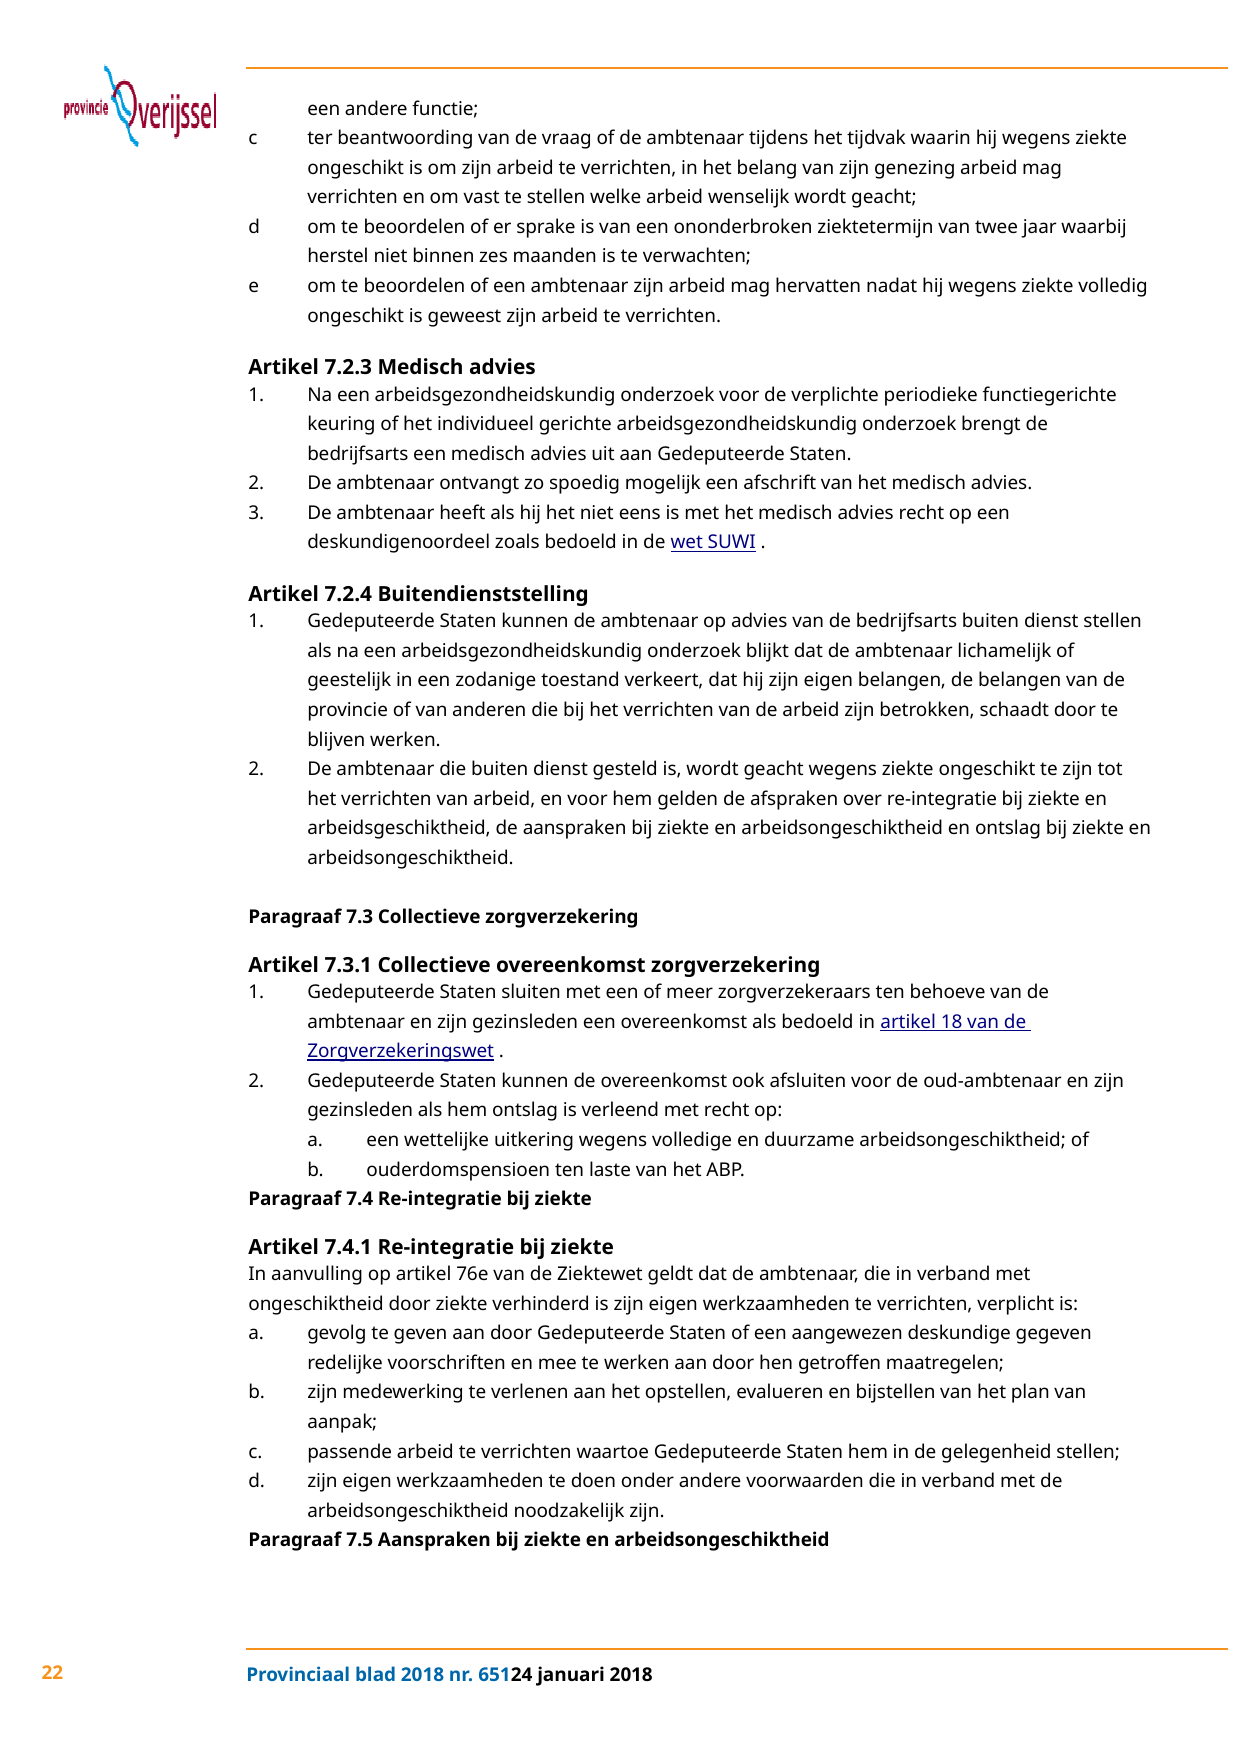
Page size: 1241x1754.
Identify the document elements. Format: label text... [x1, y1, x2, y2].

list De ambtenaar die buiten dienst gesteld is, wordt geacht wegens ziekte ongeschikt te zijn tot het verrichten van arbeid, en voor hem gelden de afspraken over re-integratie bij ziekte en arbeidsgeschiktheid, de aanspraken bij ziekte en arbeidsongeschiktheid en ontslag bij ziekte en arbeidsongeschiktheid. [248, 755, 1152, 870]
list gevolg te geven aan door Gedeputeerde Staten of een aangewezen deskundige gegeven redelijke voorschriften en mee te werken aan door hen getroffen maatregelen; [248, 1319, 1152, 1375]
list Gedeputeerde Staten sluiten met een of meer zorgverzekeraars ten behoeve van de ambtenaar en zijn gezinsleden een overeenkomst als bedoeld in artikel 18 van de Zorgverzekeringswet . [248, 978, 1152, 1063]
list De ambtenaar heeft als hij het niet eens is met het medisch advies recht op een deskundigenoordeel zoals bedoeld in de wet SUWI . [248, 499, 1152, 554]
list Na een arbeidsgezondheidskundig onderzoek voor de verplichte periodieke functiegerichte keuring of het individueel gerichte arbeidsgezondheidskundig onderzoek brengt de bedrijfsarts een medisch advies uit aan Gedeputeerde Staten. [248, 381, 1152, 466]
picture [41, 47, 231, 172]
list om te beoordelen of een ambtenaar zijn arbeid mag hervatten nadat hij wegens ziekte volledig ongeschikt is geweest zijn arbeid te verrichten. [248, 272, 1152, 328]
list De ambtenaar ontvangt zo spoedig mogelijk een afschrift van het medisch advies. [248, 469, 1152, 495]
text In aanvulling op artikel 76e van de Ziektewet geldt dat de ambtenaar, die in verband met ongeschiktheid door ziekte verhinderd is zijn eigen werkzaamheden te verrichten, verplicht is: [248, 1260, 1152, 1316]
text Artikel 7.2.4 Buitendienststelling [248, 579, 1152, 607]
text Paragraaf 7.5 Aanspraken bij ziekte en arbeidsongeschiktheid [248, 1527, 1152, 1552]
text Paragraaf 7.4 Re-integratie bij ziekte [248, 1185, 1152, 1211]
list een wettelijke uitkering wegens volledige en duurzame arbeidsongeschiktheid; of [307, 1126, 1152, 1152]
list passende arbeid te verrichten waartoe Gedeputeerde Staten hem in de gelegenheid stellen; [248, 1438, 1152, 1464]
list Gedeputeerde Staten kunnen de ambtenaar op advies van de bedrijfsarts buiten dienst stellen als na een arbeidsgezondheidskundig onderzoek blijkt dat de ambtenaar lichamelijk of geestelijk in een zodanige toestand verkeert, dat hij zijn eigen belangen, de belangen van de provincie of van anderen die bij het verrichten van de arbeid zijn betrokken, schaadt door te blijven werken. [248, 607, 1152, 752]
list Gedeputeerde Staten kunnen de overeenkomst ook afsluiten voor de oud-ambtenaar en zijn gezinsleden als hem ontslag is verleend met recht op: [248, 1067, 1152, 1122]
text Artikel 7.2.3 Medisch advies [248, 352, 1152, 381]
list zijn eigen werkzaamheden te doen onder andere voorwaarden die in verband met de arbeidsongeschiktheid noodzakelijk zijn. [248, 1467, 1152, 1523]
text Artikel 7.3.1 Collectieve overeenkomst zorgverzekering [248, 950, 1152, 978]
list ter beantwoording van de vraag of de ambtenaar tijdens het tijdvak waarin hij wegens ziekte ongeschikt is om zijn arbeid te verrichten, in het belang van zijn genezing arbeid mag verrichten en om vast te stellen welke arbeid wenselijk wordt geacht; [248, 124, 1152, 209]
list een andere functie; [248, 95, 1152, 121]
text Paragraaf 7.3 Collectieve zorgverzekering [248, 903, 1152, 929]
list om te beoordelen of er sprake is van een ononderbroken ziektetermijn van twee jaar waarbij herstel niet binnen zes maanden is te verwachten; [248, 213, 1152, 268]
text Artikel 7.4.1 Re-integratie bij ziekte [248, 1232, 1152, 1260]
list zijn medewerking te verlenen aan het opstellen, evalueren en bijstellen van het plan van aanpak; [248, 1379, 1152, 1434]
list ouderdomspensioen ten laste van het ABP. [307, 1156, 1152, 1182]
